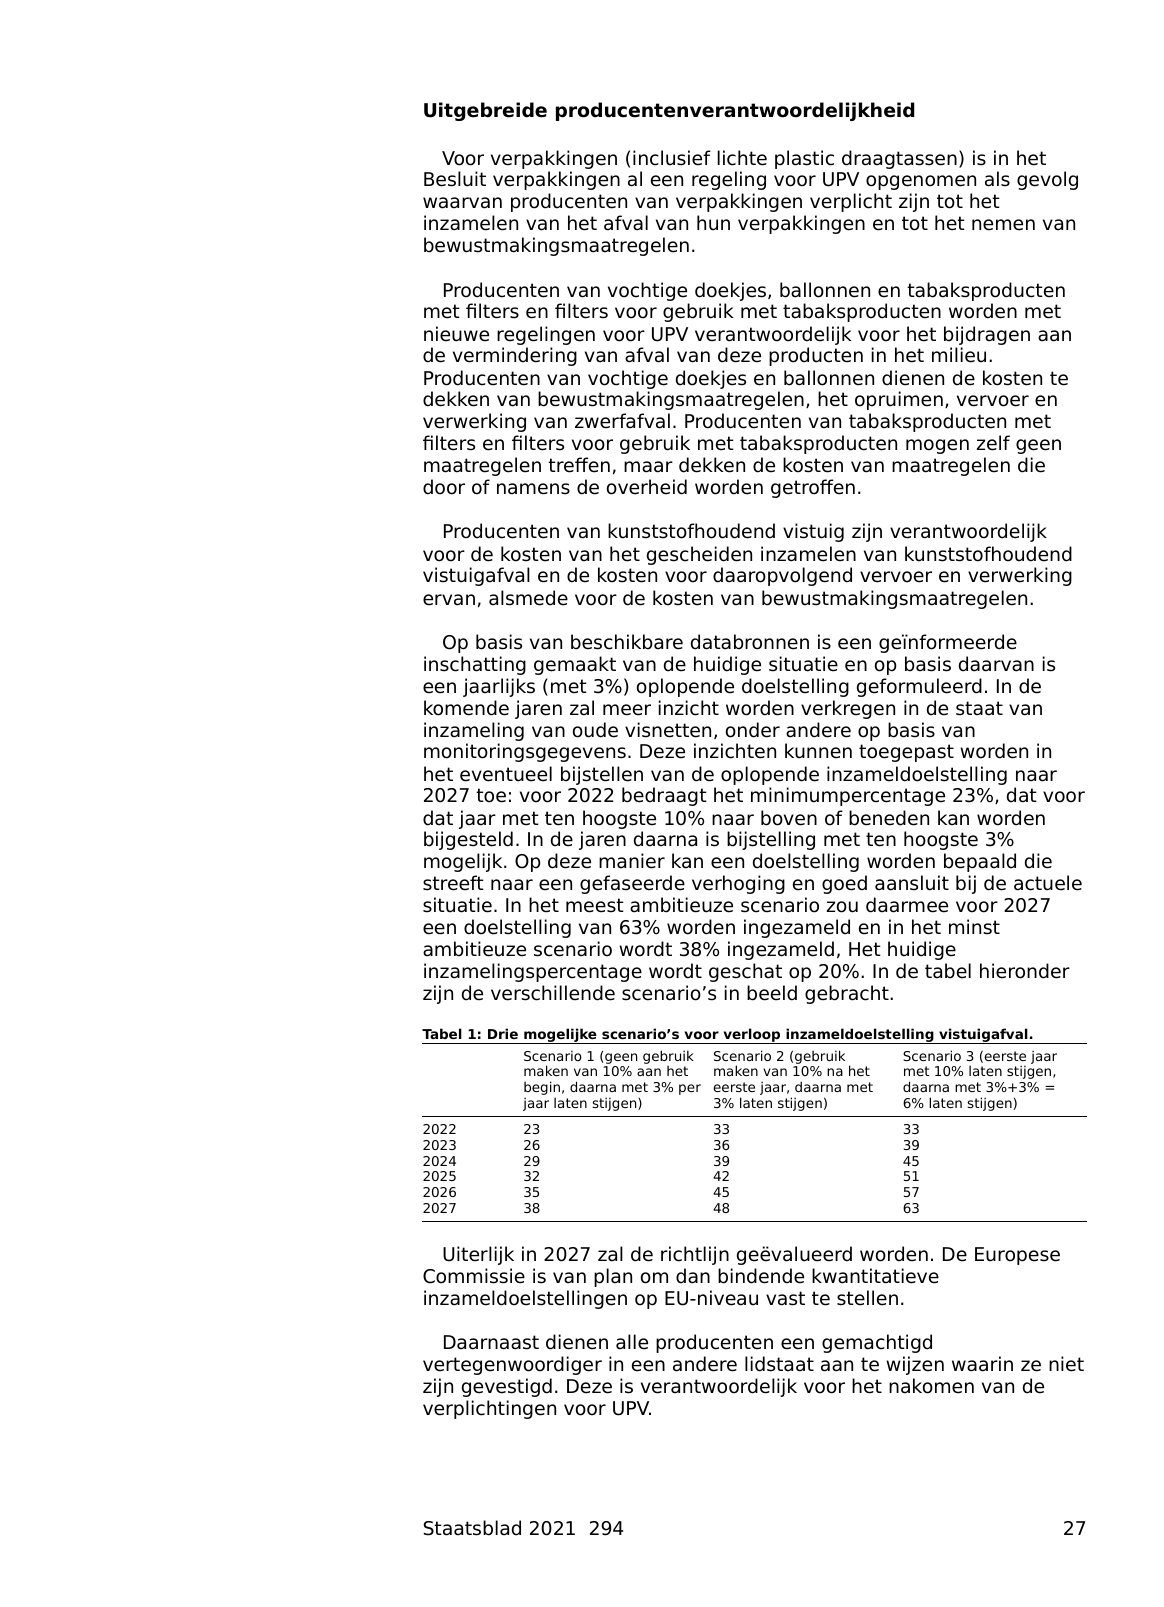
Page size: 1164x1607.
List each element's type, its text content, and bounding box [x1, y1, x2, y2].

table_cell 2022 [422, 1117, 517, 1138]
table_cell 36 [707, 1138, 897, 1153]
table_cell 39 [707, 1153, 897, 1169]
table_cell 63 [897, 1201, 1087, 1221]
text Op basis van beschikbare databronnen is een geïnformeerde inschatting gemaakt van de huidige situatie en op basis daarvan is een jaarlijks (met 3%) oplopende doelstelling geformuleerd. In de komende jaren zal meer inzicht worden verkregen in de staat van inzameling van oude visnetten, onder andere op basis van monitoringsgegevens. Deze inzichten kunnen toegepast worden in het eventueel bijstellen van de oplopende inzameldoelstelling naar 2027 toe: voor 2022 bedraagt het minimumpercentage 23%, dat voor dat jaar met ten hoogste 10% naar boven of beneden kan worden bijgesteld. In de jaren daarna is bijstelling met ten hoogste 3% mogelijk. Op deze manier kan een doelstelling worden bepaald die streeft naar een gefaseerde verhoging en goed aansluit bij de actuele situatie. In het meest ambitieuze scenario zou daarmee voor 2027 een doelstelling van 63% worden ingezameld en in het minst ambitieuze scenario wordt 38% ingezameld, Het huidige inzamelingspercentage wordt geschat op 20%. In de tabel hieronder zijn de verschillende scenario’s in beeld gebracht. [422, 632, 1087, 1005]
table_cell 29 [517, 1153, 707, 1169]
table_cell [422, 1044, 517, 1116]
table_cell 2024 [422, 1153, 517, 1169]
table_header Tabel 1: Drie mogelijke scenario’s voor verloop inzameldoelstelling vistuigafval. [422, 1027, 1087, 1043]
table_cell 39 [897, 1138, 1087, 1153]
table_cell 2023 [422, 1138, 517, 1153]
table_cell Scenario 1 (geen gebruik maken van 10% aan het begin, daarna met 3% per jaar laten stijgen) [517, 1044, 707, 1116]
table_cell 35 [517, 1185, 707, 1201]
text Uiterlijk in 2027 zal de richtlijn geëvalueerd worden. De Europese Commissie is van plan om dan bindende kwantitatieve inzameldoelstellingen op EU-niveau vast te stellen. [422, 1244, 1087, 1310]
table_cell 48 [707, 1201, 897, 1221]
table_cell 51 [897, 1169, 1087, 1185]
table_cell 2026 [422, 1185, 517, 1201]
table_cell 33 [897, 1117, 1087, 1138]
table_cell Scenario 2 (gebruik maken van 10% na het eerste jaar, daarna met 3% laten stijgen) [707, 1044, 897, 1116]
table_cell 38 [517, 1201, 707, 1221]
text Producenten van vochtige doekjes, ballonnen en tabaksproducten met filters en filters voor gebruik met tabaksproducten worden met nieuwe regelingen voor UPV verantwoordelijk voor het bijdragen aan de vermindering van afval van deze producten in het milieu. Producenten van vochtige doekjes en ballonnen dienen de kosten te dekken van bewustmakingsmaatregelen, het opruimen, vervoer en verwerking van zwerfafval. Producenten van tabaksproducten met filters en filters voor gebruik met tabaksproducten mogen zelf geen maatregelen treffen, maar dekken de kosten van maatregelen die door of namens de overheid worden getroffen. [422, 279, 1087, 499]
subtitle Uitgebreide producentenverantwoordelijkheid [422, 100, 1087, 122]
text Daarnaast dienen alle producenten een gemachtigd vertegenwoordiger in een andere lidstaat aan te wijzen waarin ze niet zijn gevestigd. Deze is verantwoordelijk voor het nakomen van de verplichtingen voor UPV. [422, 1332, 1087, 1420]
table_cell 23 [517, 1117, 707, 1138]
table_cell 32 [517, 1169, 707, 1185]
table_cell 45 [707, 1185, 897, 1201]
table_cell 33 [707, 1117, 897, 1138]
table_cell Scenario 3 (eerste jaar met 10% laten stijgen, daarna met 3%+3% = 6% laten stijgen) [897, 1044, 1087, 1116]
table_cell 57 [897, 1185, 1087, 1201]
table_cell 26 [517, 1138, 707, 1153]
text Producenten van kunststofhoudend vistuig zijn verantwoordelijk voor de kosten van het gescheiden inzamelen van kunststofhoudend vistuigafval en de kosten voor daaropvolgend vervoer en verwerking ervan, alsmede voor de kosten van bewustmakingsmaatregelen. [422, 521, 1087, 609]
table_cell 2025 [422, 1169, 517, 1185]
table_cell 42 [707, 1169, 897, 1185]
table_cell 45 [897, 1153, 1087, 1169]
table_cell 2027 [422, 1201, 517, 1221]
text Voor verpakkingen (inclusief lichte plastic draagtassen) is in het Besluit verpakkingen al een regeling voor UPV opgenomen als gevolg waarvan producenten van verpakkingen verplicht zijn tot het inzamelen van het afval van hun verpakkingen en tot het nemen van bewustmakingsmaatregelen. [422, 147, 1087, 257]
